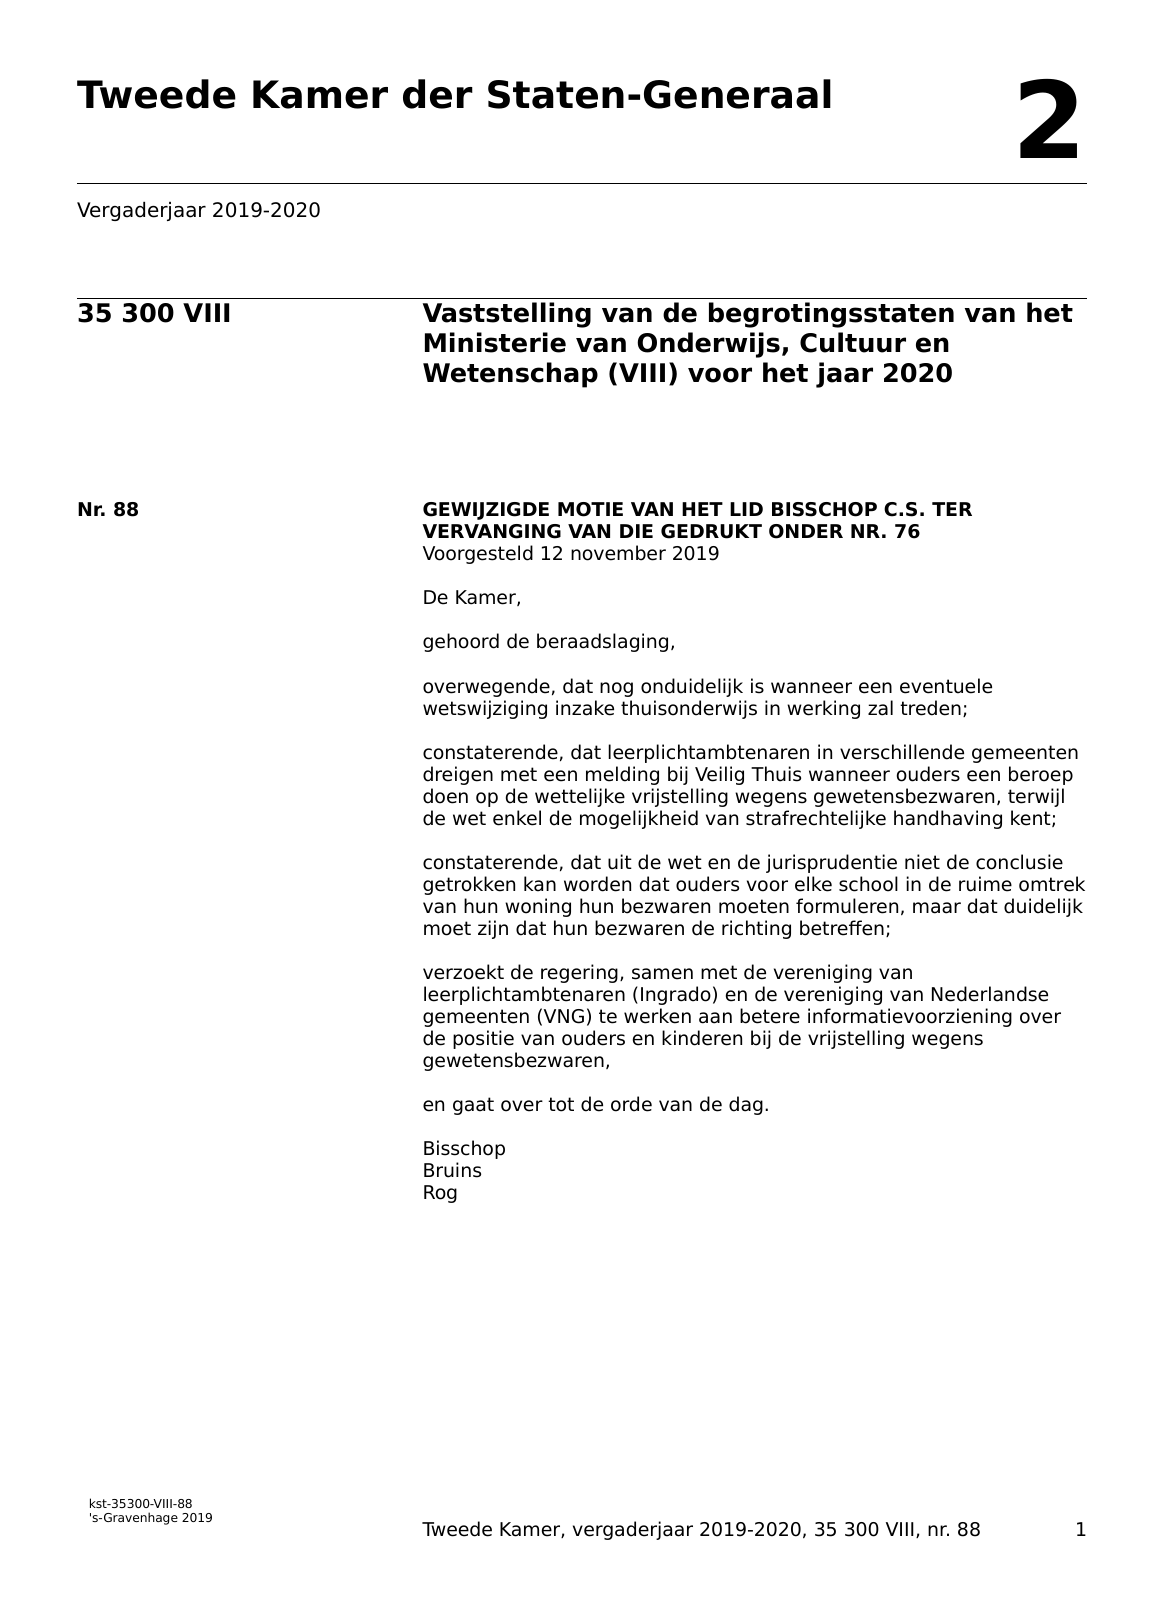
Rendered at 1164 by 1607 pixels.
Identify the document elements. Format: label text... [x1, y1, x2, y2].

table_header 2 [886, 59, 1087, 183]
table_cell Vergaderjaar 2019-2020 [77, 184, 1087, 298]
text overwegende, dat nog onduidelijk is wanneer een eventuele wetswijziging inzake thuisonderwijs in werking zal treden; [422, 676, 1087, 719]
text constaterende, dat leerplichtambtenaren in verschillende gemeenten dreigen met een melding bij Veilig Thuis wanneer ouders een beroep doen op de wettelijke vrijstelling wegens gewetensbezwaren, terwijl de wet enkel de mogelijkheid van strafrechtelijke handhaving kent; [422, 742, 1087, 829]
text Voorgesteld 12 november 2019 [422, 543, 1087, 565]
subtitle Nr. 88 GEWIJZIGDE MOTIE VAN HET LID BISSCHOP C.S. TER VERVANGING VAN DIE GEDRUKT ONDER NR. 76 [77, 499, 1087, 543]
text gehoord de beraadslaging, [422, 631, 1087, 653]
text Rog [422, 1182, 1087, 1204]
text constaterende, dat uit de wet en de jurisprudentie niet de conclusie getrokken kan worden dat ouders voor elke school in de ruime omtrek van hun woning hun bezwaren moeten formuleren, maar dat duidelijk moet zijn dat hun bezwaren de richting betreffen; [422, 852, 1087, 940]
text kst-35300-VIII-88 [88, 1497, 323, 1511]
text verzoekt de regering, samen met de vereniging van leerplichtambtenaren (Ingrado) en de vereniging van Nederlandse gemeenten (VNG) te werken aan betere informatievoorziening over de positie van ouders en kinderen bij de vrijstelling wegens gewetensbezwaren, [422, 962, 1087, 1072]
table_header Tweede Kamer der Staten-Generaal [77, 59, 886, 183]
text 's-Gravenhage 2019 [88, 1511, 323, 1525]
text en gaat over tot de orde van de dag. [422, 1094, 1087, 1116]
text Bruins [422, 1160, 1087, 1182]
text Bisschop [422, 1138, 1087, 1160]
subtitle 35 300 VIII Vaststelling van de begrotingsstaten van het Ministerie van Onderwijs, Cultuur en Wetenschap (VIII) voor het jaar 2020 [77, 299, 1087, 388]
text De Kamer, [422, 587, 1087, 609]
